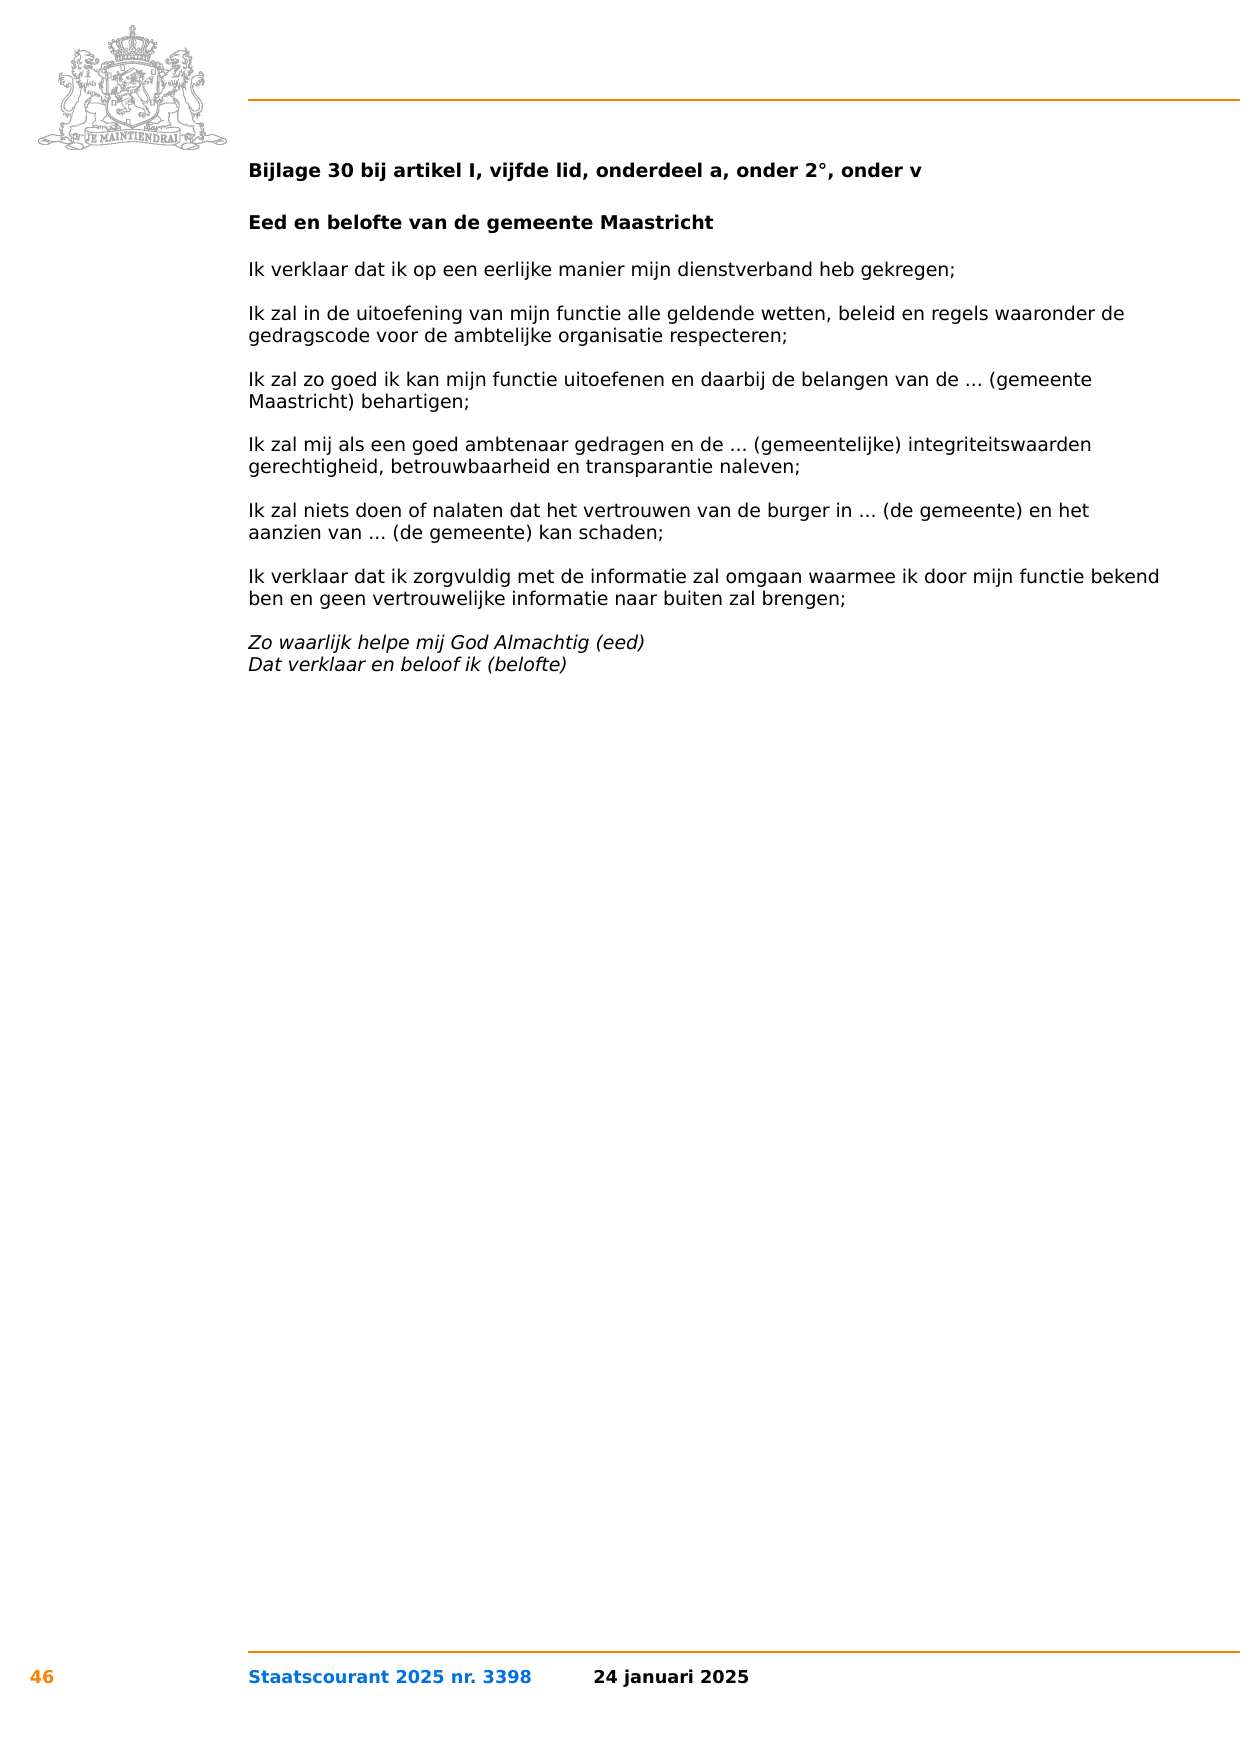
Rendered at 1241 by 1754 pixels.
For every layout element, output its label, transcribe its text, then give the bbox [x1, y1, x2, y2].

text Zo waarlijk helpe mij God Almachtig (eed) [248, 632, 1163, 654]
text Ik verklaar dat ik zorgvuldig met de informatie zal omgaan waarmee ik door mijn functie bekend ben en geen vertrouwelijke informatie naar buiten zal brengen; [248, 566, 1163, 610]
text Ik verklaar dat ik op een eerlijke manier mijn dienstverband heb gekregen; [248, 259, 1163, 281]
picture [38, 25, 227, 150]
text Ik zal mij als een goed ambtenaar gedragen en de ... (gemeentelijke) integriteitswaarden gerechtigheid, betrouwbaarheid en transparantie naleven; [248, 434, 1163, 478]
text Dat verklaar en beloof ik (belofte) [248, 654, 1163, 676]
text Ik zal in de uitoefening van mijn functie alle geldende wetten, beleid en regels waaronder de gedragscode voor de ambtelijke organisatie respecteren; [248, 303, 1163, 347]
subtitle Eed en belofte van de gemeente Maastricht [248, 212, 1163, 234]
text Ik zal zo goed ik kan mijn functie uitoefenen en daarbij de belangen van de ... (gemeente Maastricht) behartigen; [248, 368, 1163, 412]
subtitle Bijlage 30 bij artikel I, vijfde lid, onderdeel a, onder 2°, onder v [248, 160, 1163, 182]
text Ik zal niets doen of nalaten dat het vertrouwen van de burger in ... (de gemeente) en het aanzien van ... (de gemeente) kan schaden; [248, 500, 1163, 544]
